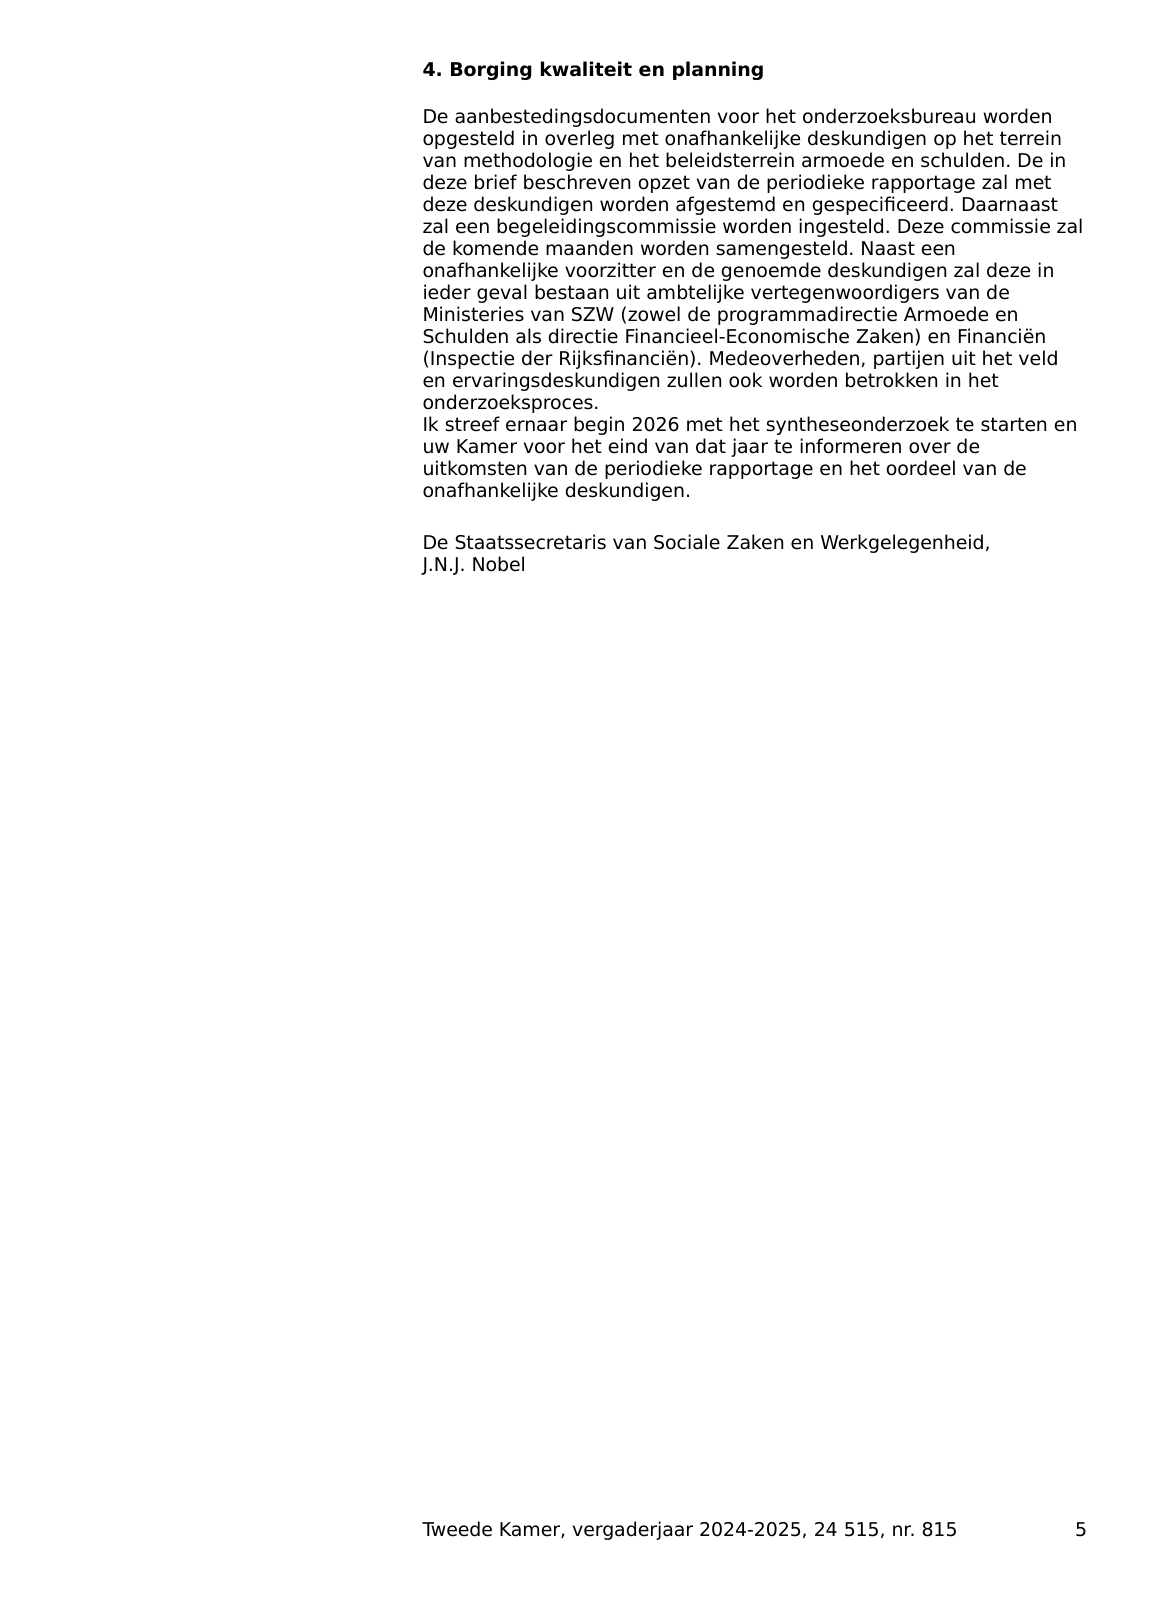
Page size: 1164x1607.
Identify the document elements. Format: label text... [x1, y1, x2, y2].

text Ik streef ernaar begin 2026 met het syntheseonderzoek te starten en uw Kamer voor het eind van dat jaar te informeren over de uitkomsten van de periodieke rapportage en het oordeel van de onafhankelijke deskundigen. [422, 414, 1087, 502]
text De Staatssecretaris van Sociale Zaken en Werkgelegenheid, J.N.J. Nobel [422, 532, 1087, 576]
subtitle 4. Borging kwaliteit en planning [422, 59, 1087, 81]
text De aanbestedingsdocumenten voor het onderzoeksbureau worden opgesteld in overleg met onafhankelijke deskundigen op het terrein van methodologie en het beleidsterrein armoede en schulden. De in deze brief beschreven opzet van de periodieke rapportage zal met deze deskundigen worden afgestemd en gespecificeerd. Daarnaast zal een begeleidingscommissie worden ingesteld. Deze commissie zal de komende maanden worden samengesteld. Naast een onafhankelijke voorzitter en de genoemde deskundigen zal deze in ieder geval bestaan uit ambtelijke vertegenwoordigers van de Ministeries van SZW (zowel de programmadirectie Armoede en Schulden als directie Financieel-Economische Zaken) en Financiën (Inspectie der Rijksfinanciën). Medeoverheden, partijen uit het veld en ervaringsdeskundigen zullen ook worden betrokken in het onderzoeksproces. [422, 106, 1087, 414]
